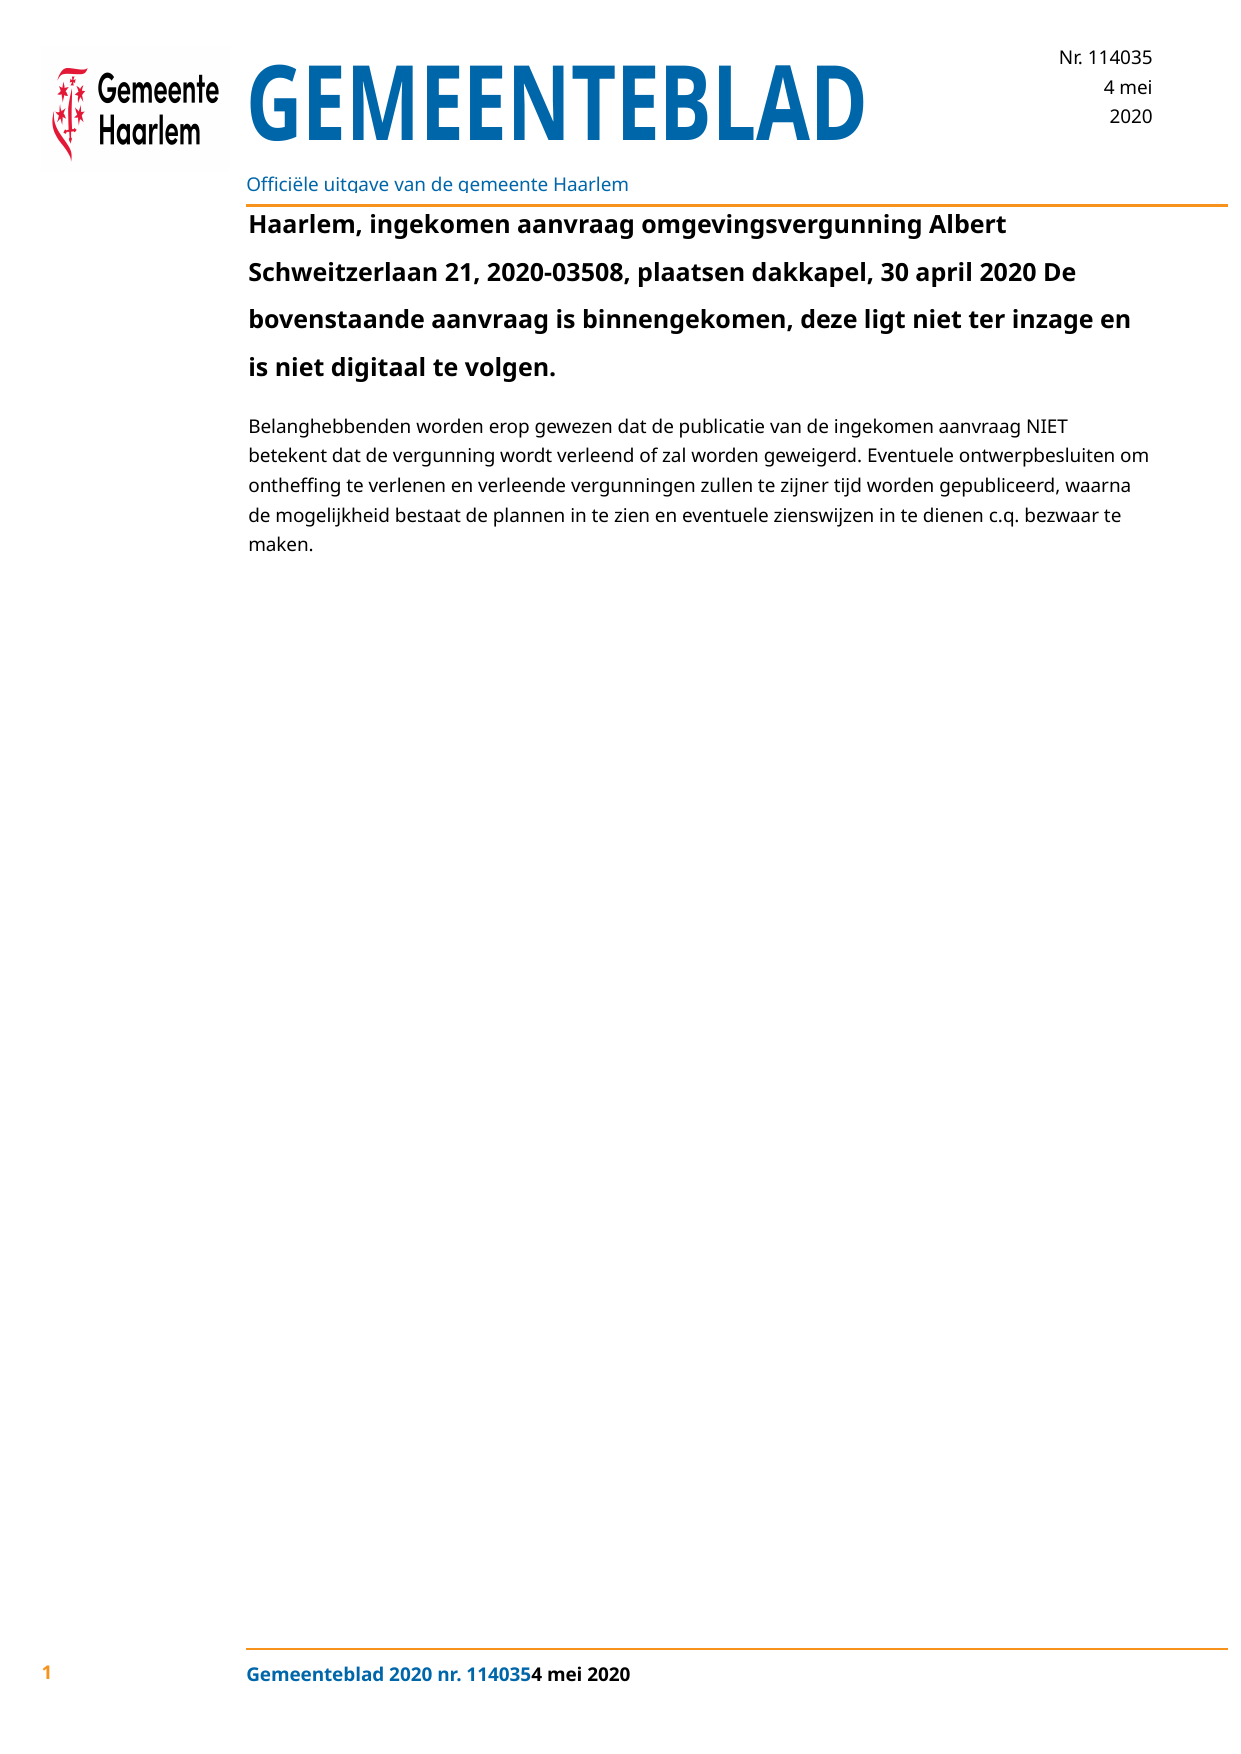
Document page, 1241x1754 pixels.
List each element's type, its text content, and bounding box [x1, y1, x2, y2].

text Belanghebbenden worden erop gewezen dat de publicatie van de ingekomen aanvraag NIET betekent dat de vergunning wordt verleend of zal worden geweigerd. Eventuele ontwerpbesluiten om ontheffing te verlenen en verleende vergunningen zullen te zijner tijd worden gepubliceerd, waarna de mogelijkheid bestaat de plannen in te zien en eventuele zienswijzen in te dienen c.q. bezwaar te maken. [248, 413, 1152, 557]
text Haarlem, ingekomen aanvraag omgevingsvergunning Albert Schweitzerlaan 21, 2020-03508, plaatsen dakkapel, 30 april 2020 De bovenstaande aanvraag is binnengekomen, deze ligt niet ter inzage en is niet digitaal te volgen. [248, 207, 1152, 384]
picture [41, 47, 231, 172]
